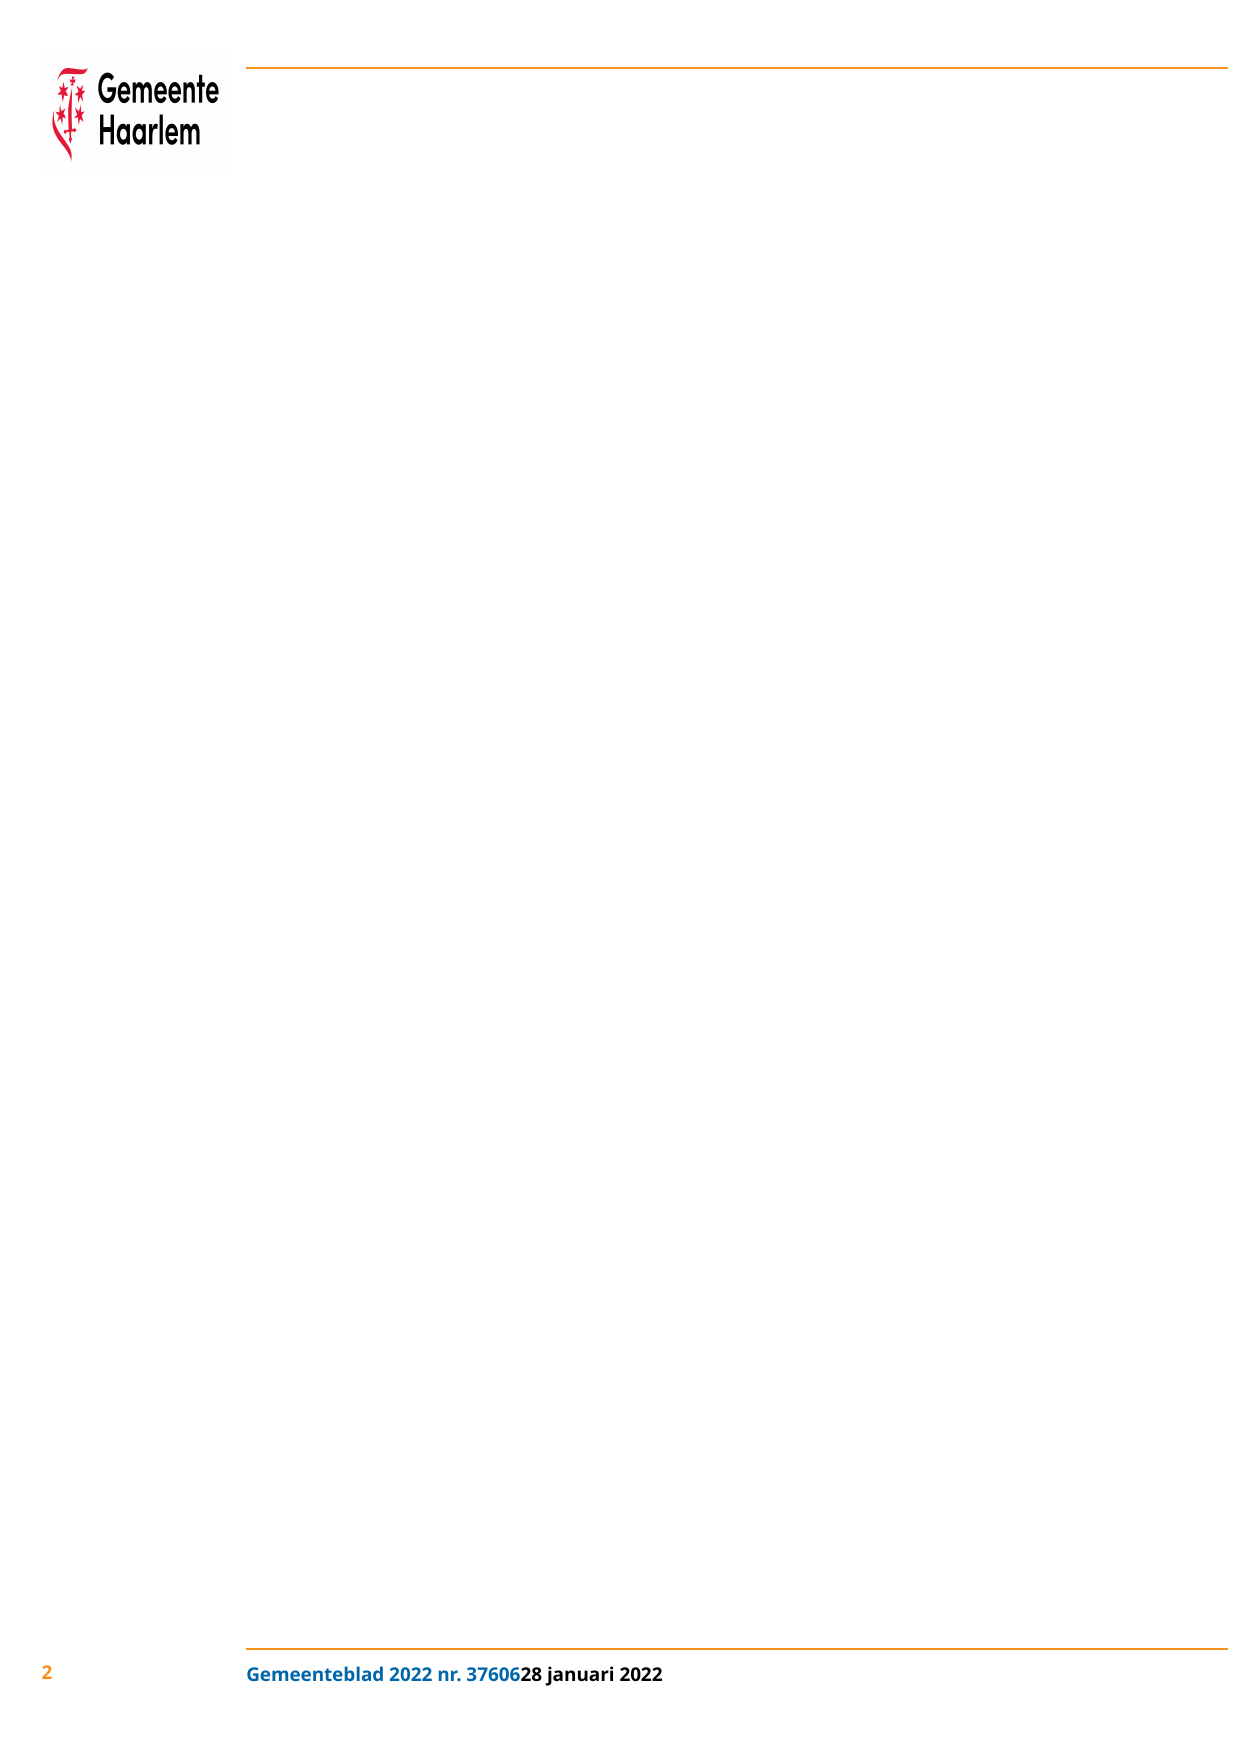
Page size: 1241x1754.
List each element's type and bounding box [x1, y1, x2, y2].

picture [41, 47, 231, 172]
